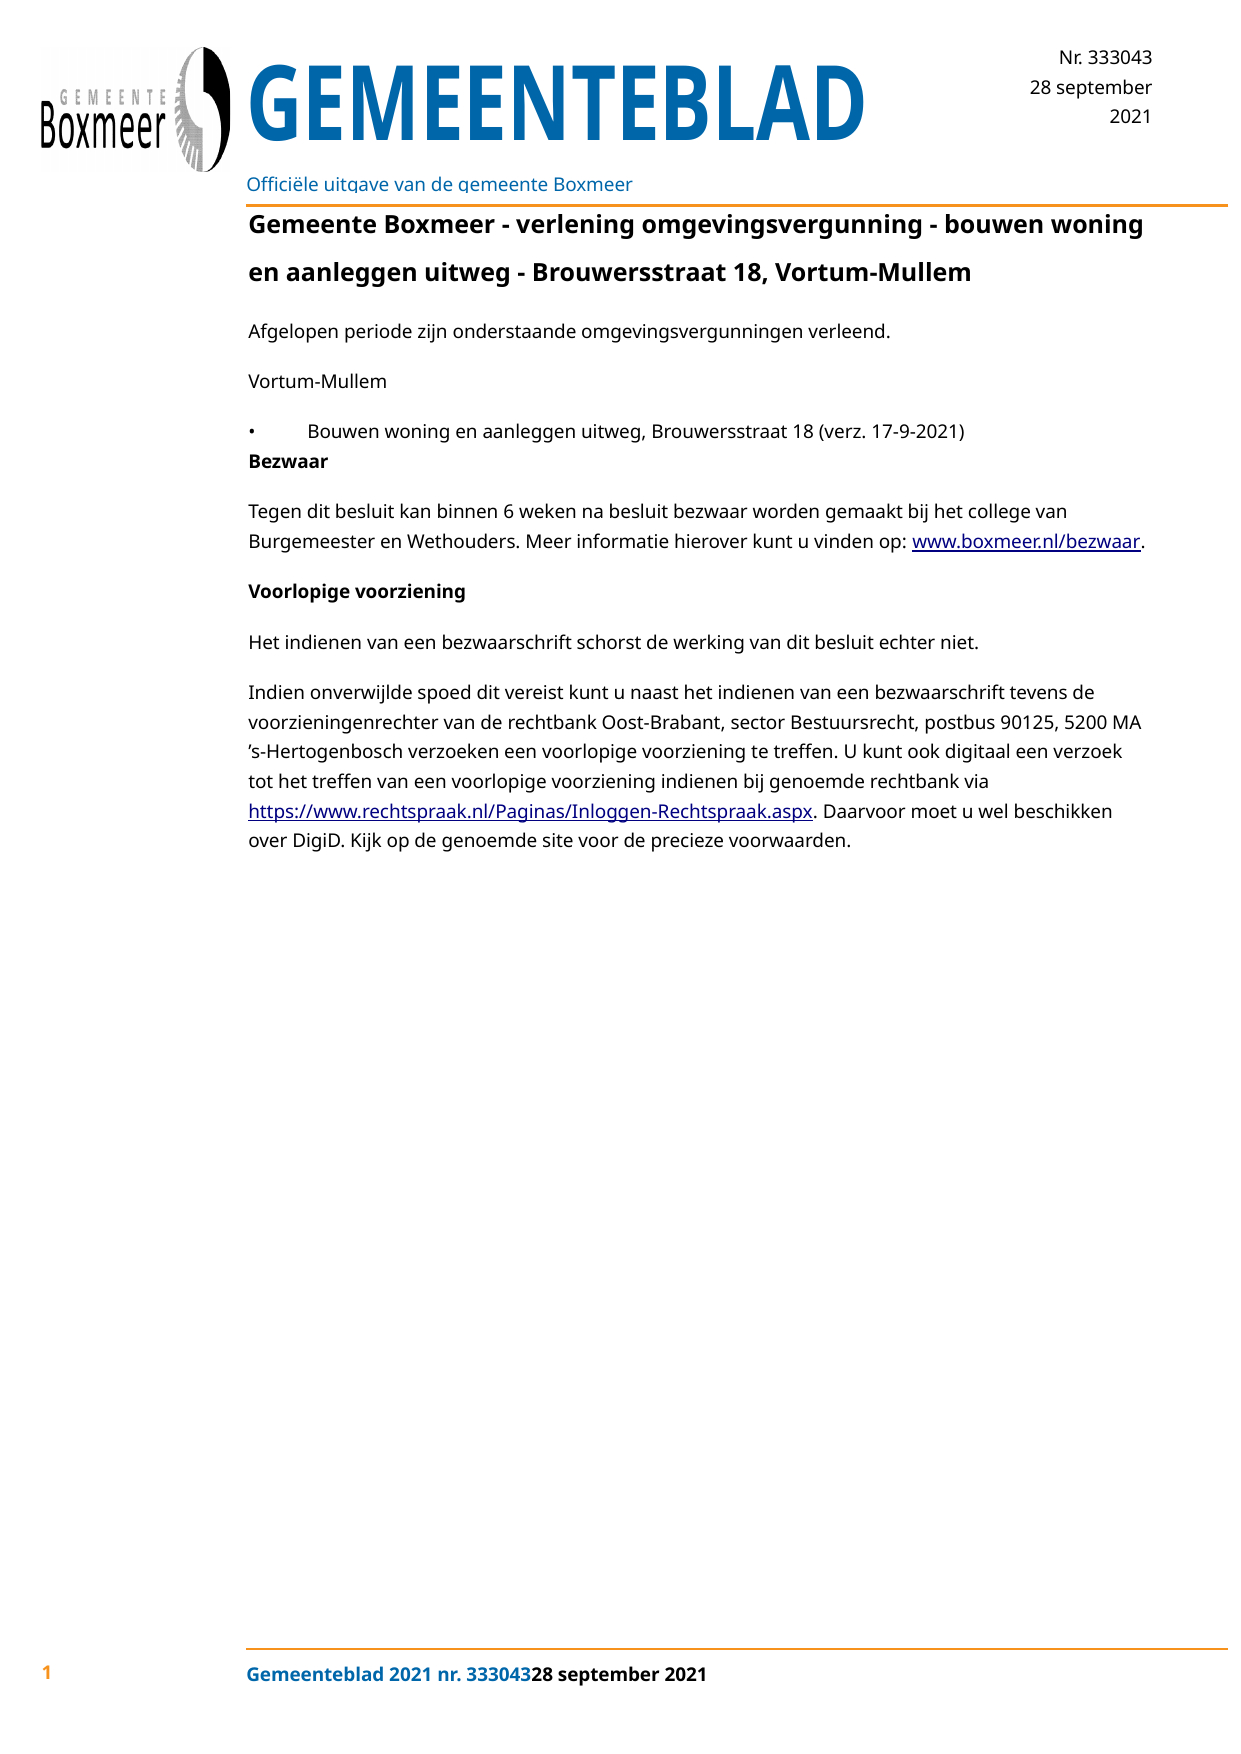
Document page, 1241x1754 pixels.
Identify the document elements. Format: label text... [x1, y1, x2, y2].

text Tegen dit besluit kan binnen 6 weken na besluit bezwaar worden gemaakt bij het college van Burgemeester en Wethouders. Meer informatie hierover kunt u vinden op: www.boxmeer.nl/bezwaar. [248, 499, 1152, 554]
text Gemeente Boxmeer - verlening omgevingsvergunning - bouwen woning en aanleggen uitweg - Brouwersstraat 18, Vortum-Mullem [248, 207, 1152, 288]
picture [41, 47, 231, 172]
text Indien onverwijlde spoed dit vereist kunt u naast het indienen van een bezwaarschrift tevens de voorzieningenrechter van de rechtbank Oost-Brabant, sector Bestuursrecht, postbus 90125, 5200 MA ’s-Hertogenbosch verzoeken een voorlopige voorziening te treffen. U kunt ook digitaal een verzoek tot het treffen van een voorlopige voorziening indienen bij genoemde rechtbank via https://www.rechtspraak.nl/Paginas/Inloggen-Rechtspraak.aspx. Daarvoor moet u wel beschikken over DigiD. Kijk op de genoemde site voor de precieze voorwaarden. [248, 679, 1152, 853]
text Bezwaar [248, 448, 1152, 474]
text Het indienen van een bezwaarschrift schorst de werking van dit besluit echter niet. [248, 629, 1152, 655]
list Bouwen woning en aanleggen uitweg, Brouwersstraat 18 (verz. 17-9-2021) [248, 419, 1152, 444]
text Afgelopen periode zijn onderstaande omgevingsvergunningen verleend. [248, 318, 1152, 344]
text Vortum-Mullem [248, 368, 1152, 394]
text Voorlopige voorziening [248, 579, 1152, 604]
